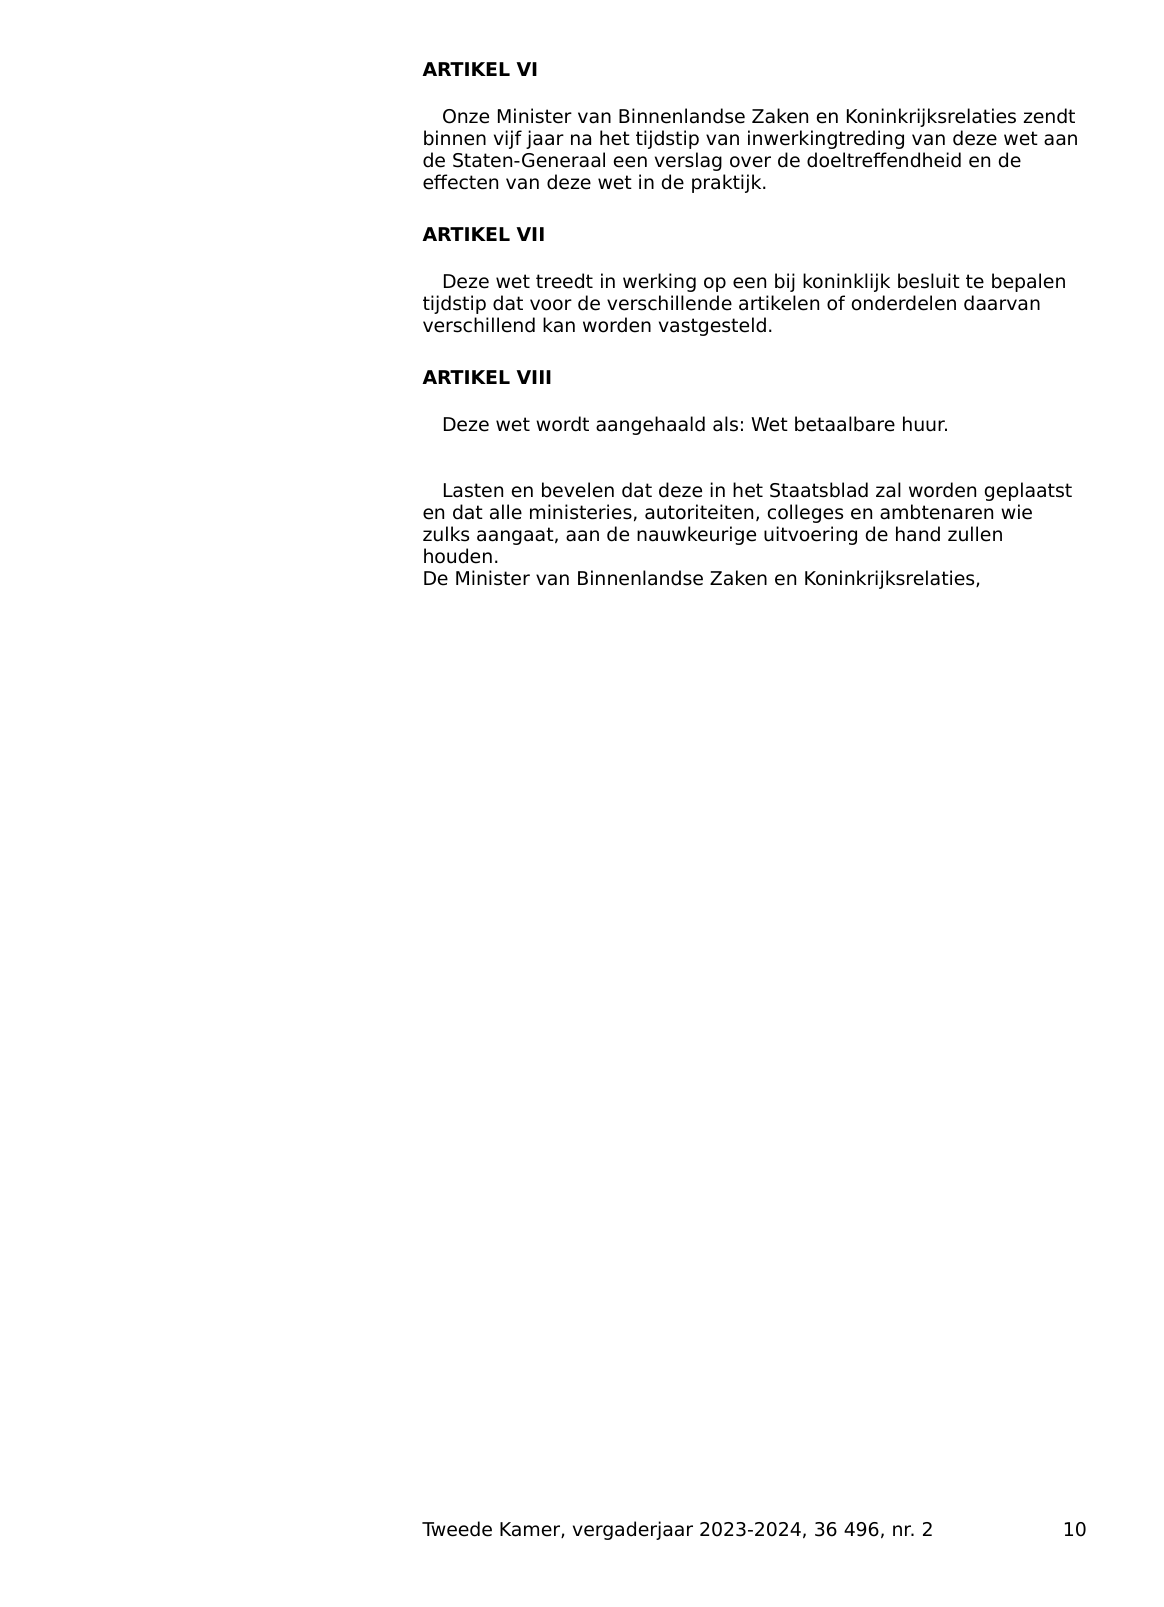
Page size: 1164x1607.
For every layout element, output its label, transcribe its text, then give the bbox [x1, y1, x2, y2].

subtitle ARTIKEL VII [422, 224, 1087, 246]
text Onze Minister van Binnenlandse Zaken en Koninkrijksrelaties zendt binnen vijf jaar na het tijdstip van inwerkingtreding van deze wet aan de Staten-Generaal een verslag over de doeltreffendheid en de effecten van deze wet in de praktijk. [422, 106, 1087, 194]
text Deze wet treedt in werking op een bij koninklijk besluit te bepalen tijdstip dat voor de verschillende artikelen of onderdelen daarvan verschillend kan worden vastgesteld. [422, 271, 1087, 337]
subtitle ARTIKEL VIII [422, 367, 1087, 389]
text Deze wet wordt aangehaald als: Wet betaalbare huur. [422, 414, 1087, 436]
text Lasten en bevelen dat deze in het Staatsblad zal worden geplaatst en dat alle ministeries, autoriteiten, colleges en ambtenaren wie zulks aangaat, aan de nauwkeurige uitvoering de hand zullen houden. [422, 480, 1087, 568]
text De Minister van Binnenlandse Zaken en Koninkrijksrelaties, [422, 568, 1087, 590]
subtitle ARTIKEL VI [422, 59, 1087, 81]
